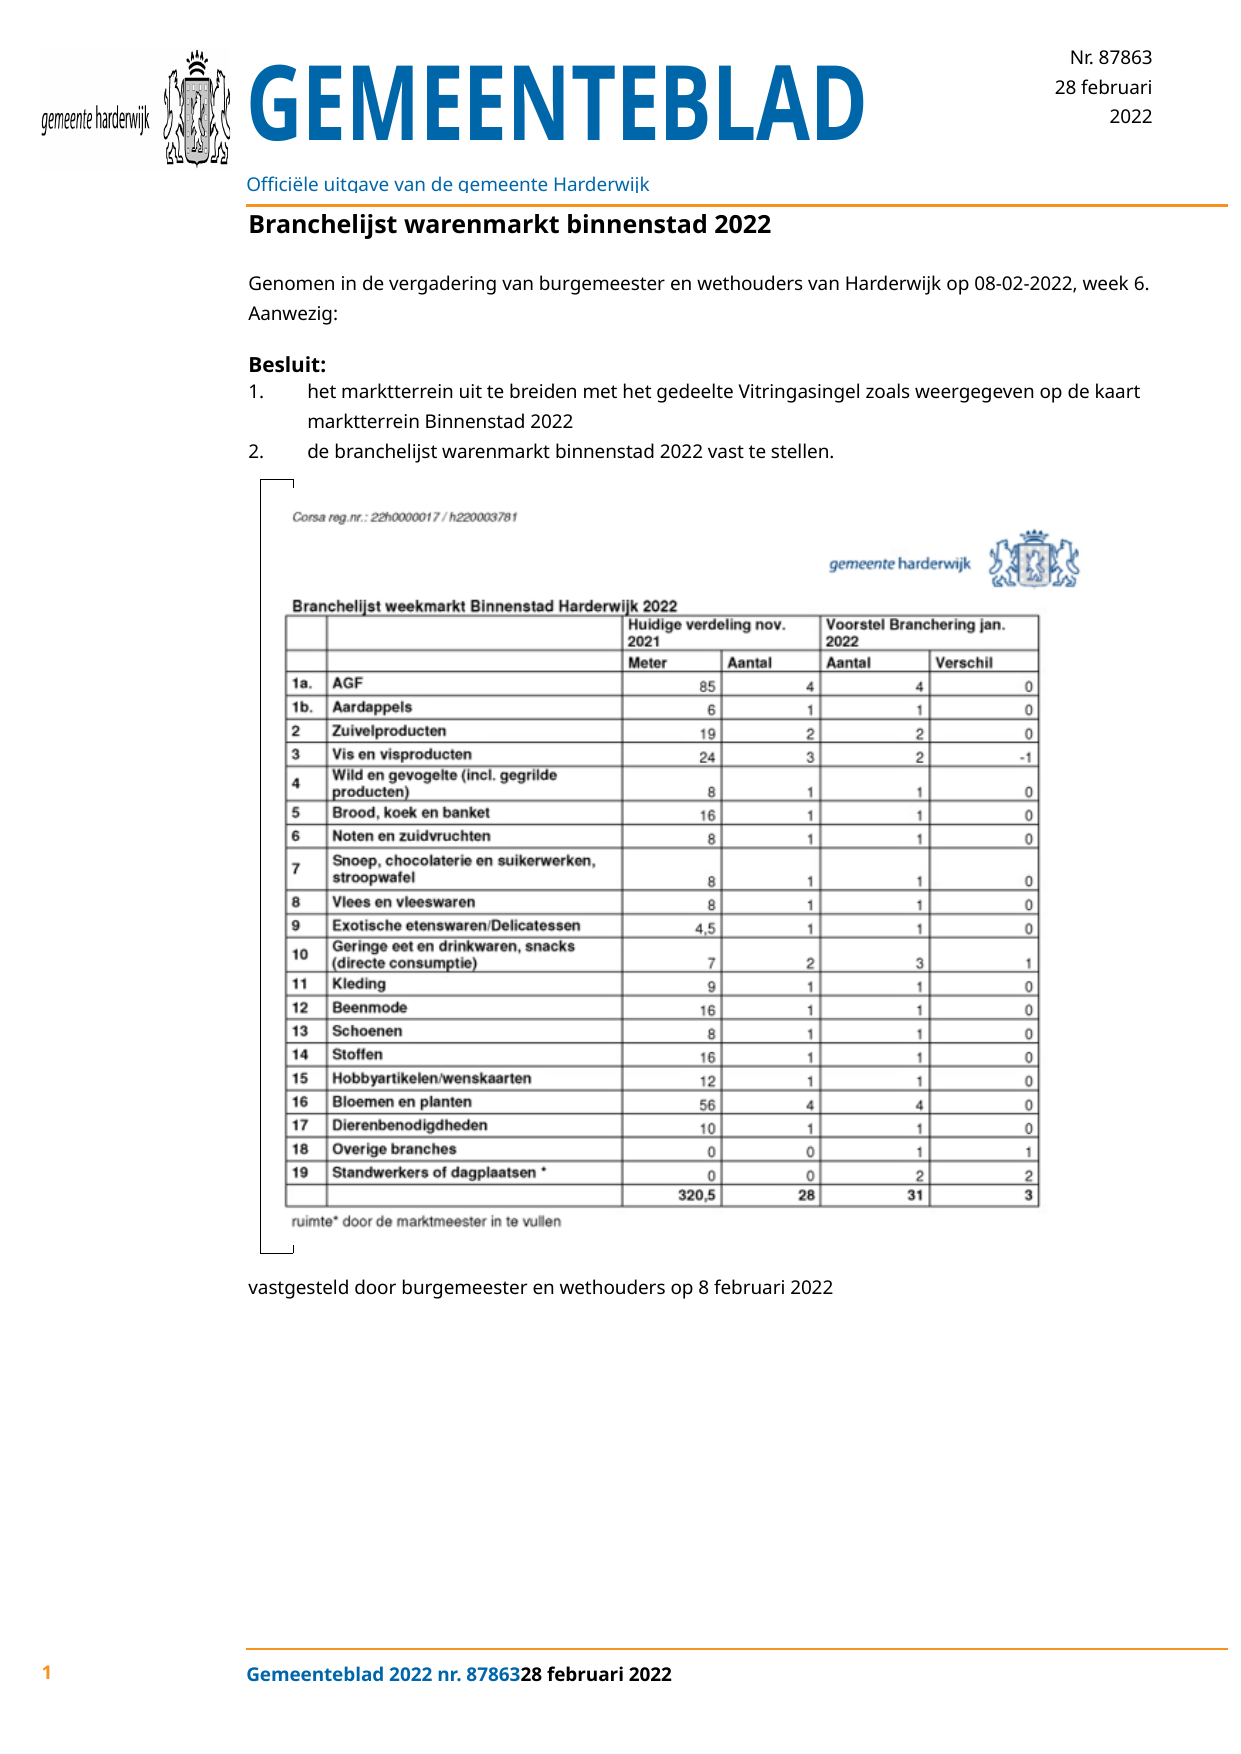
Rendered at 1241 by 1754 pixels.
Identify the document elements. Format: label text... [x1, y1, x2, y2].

text Branchelijst warenmarkt binnenstad 2022 [248, 207, 1152, 241]
list de branchelijst warenmarkt binnenstad 2022 vast te stellen. [248, 438, 1152, 464]
picture [268, 488, 1096, 1245]
text Besluit: [248, 350, 1152, 379]
list het marktterrein uit te breiden met het gedeelte Vitringasingel zoals weergegeven op de kaart marktterrein Binnenstad 2022 [248, 379, 1152, 434]
text Genomen in de vergadering van burgemeester en wethouders van Harderwijk op 08-02-2022, week 6. Aanwezig: [248, 270, 1152, 326]
text vastgesteld door burgemeester en wethouders op 8 februari 2022 [248, 1274, 1152, 1300]
picture [41, 47, 231, 172]
